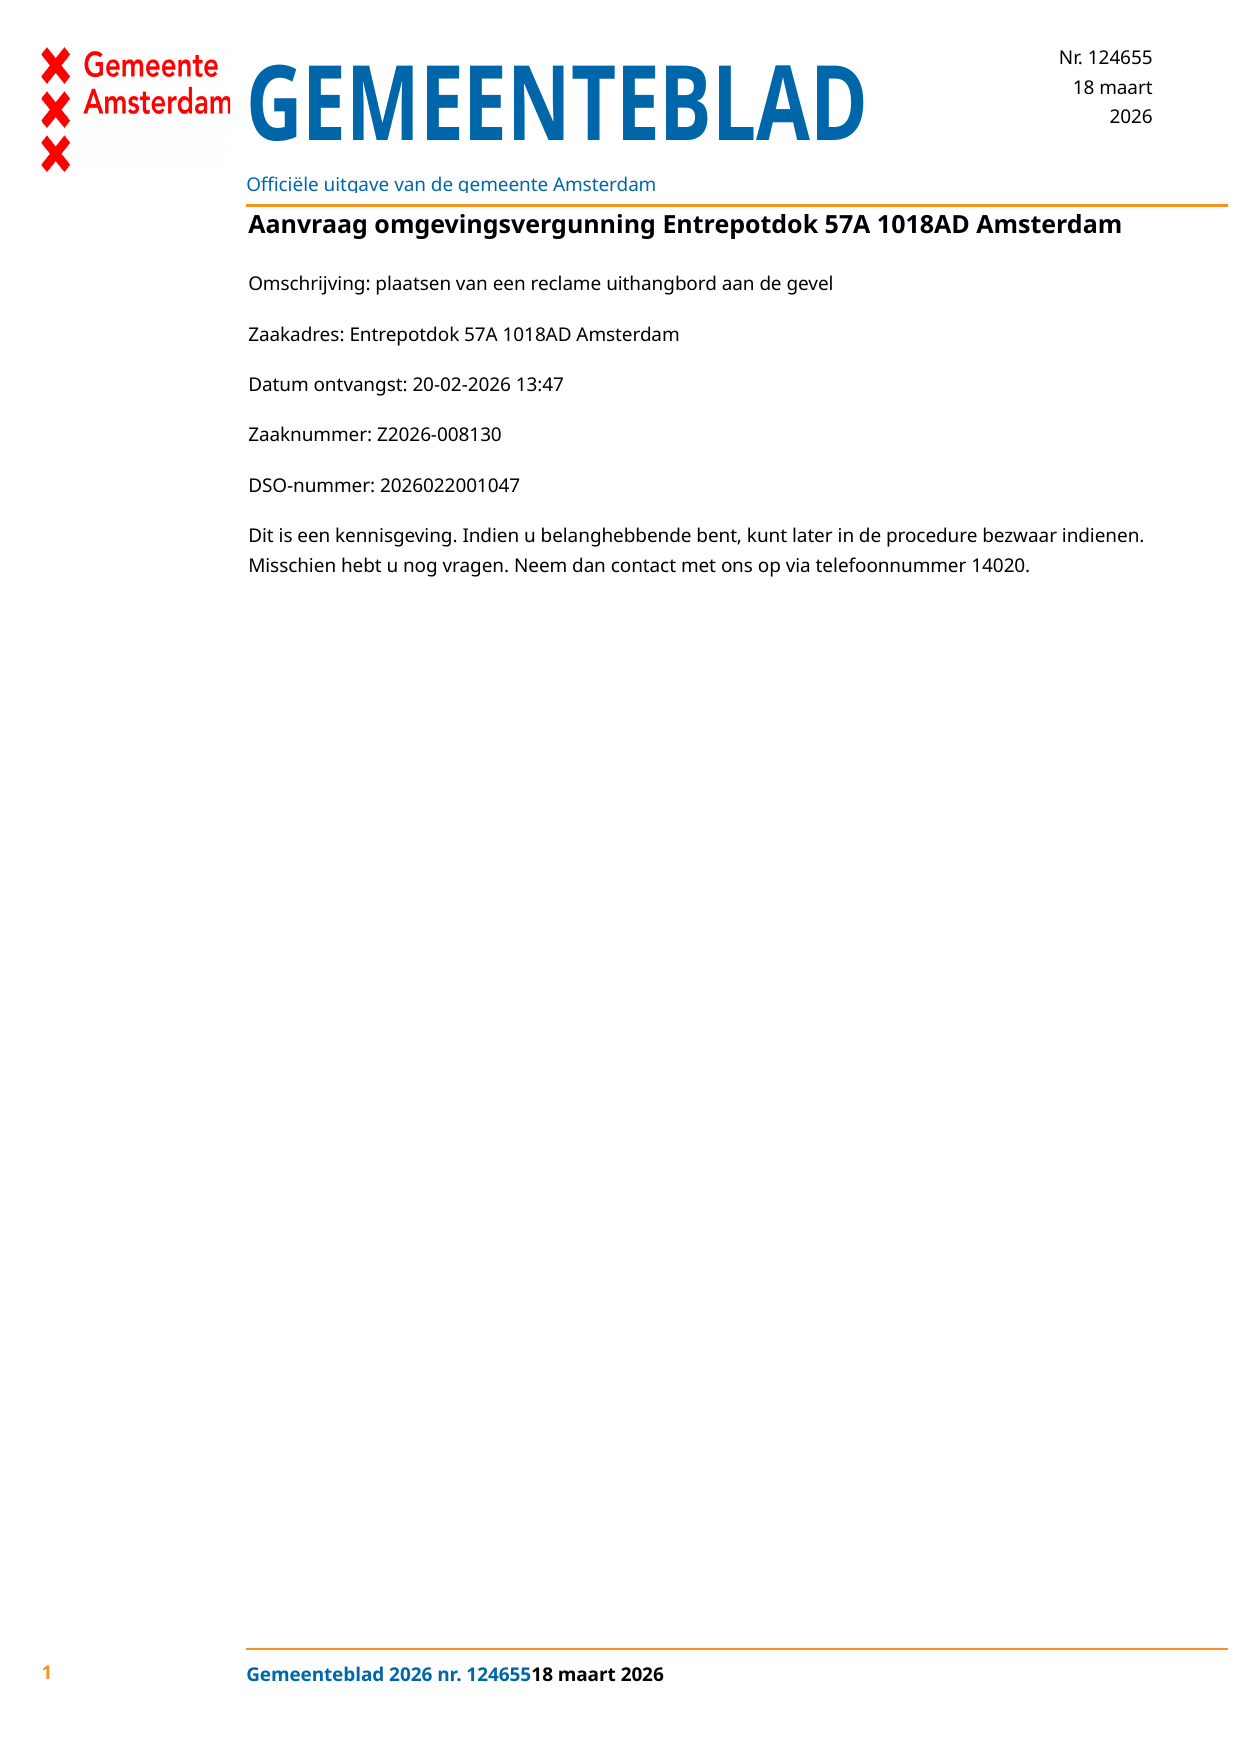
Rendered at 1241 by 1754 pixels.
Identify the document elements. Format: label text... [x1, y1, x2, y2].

text Omschrijving: plaatsen van een reclame uithangbord aan de gevel [248, 270, 1152, 296]
text Zaakadres: Entrepotdok 57A 1018AD Amsterdam [248, 321, 1152, 346]
picture [41, 47, 231, 172]
text Datum ontvangst: 20-02-2026 13:47 [248, 371, 1152, 397]
text DSO-nummer: 2026022001047 [248, 472, 1152, 498]
text Aanvraag omgevingsvergunning Entrepotdok 57A 1018AD Amsterdam [248, 207, 1152, 241]
text Zaaknummer: Z2026-008130 [248, 422, 1152, 447]
text Dit is een kennisgeving. Indien u belanghebbende bent, kunt later in de procedure bezwaar indienen. Misschien hebt u nog vragen. Neem dan contact met ons op via telefoonnummer 14020. [248, 522, 1152, 578]
